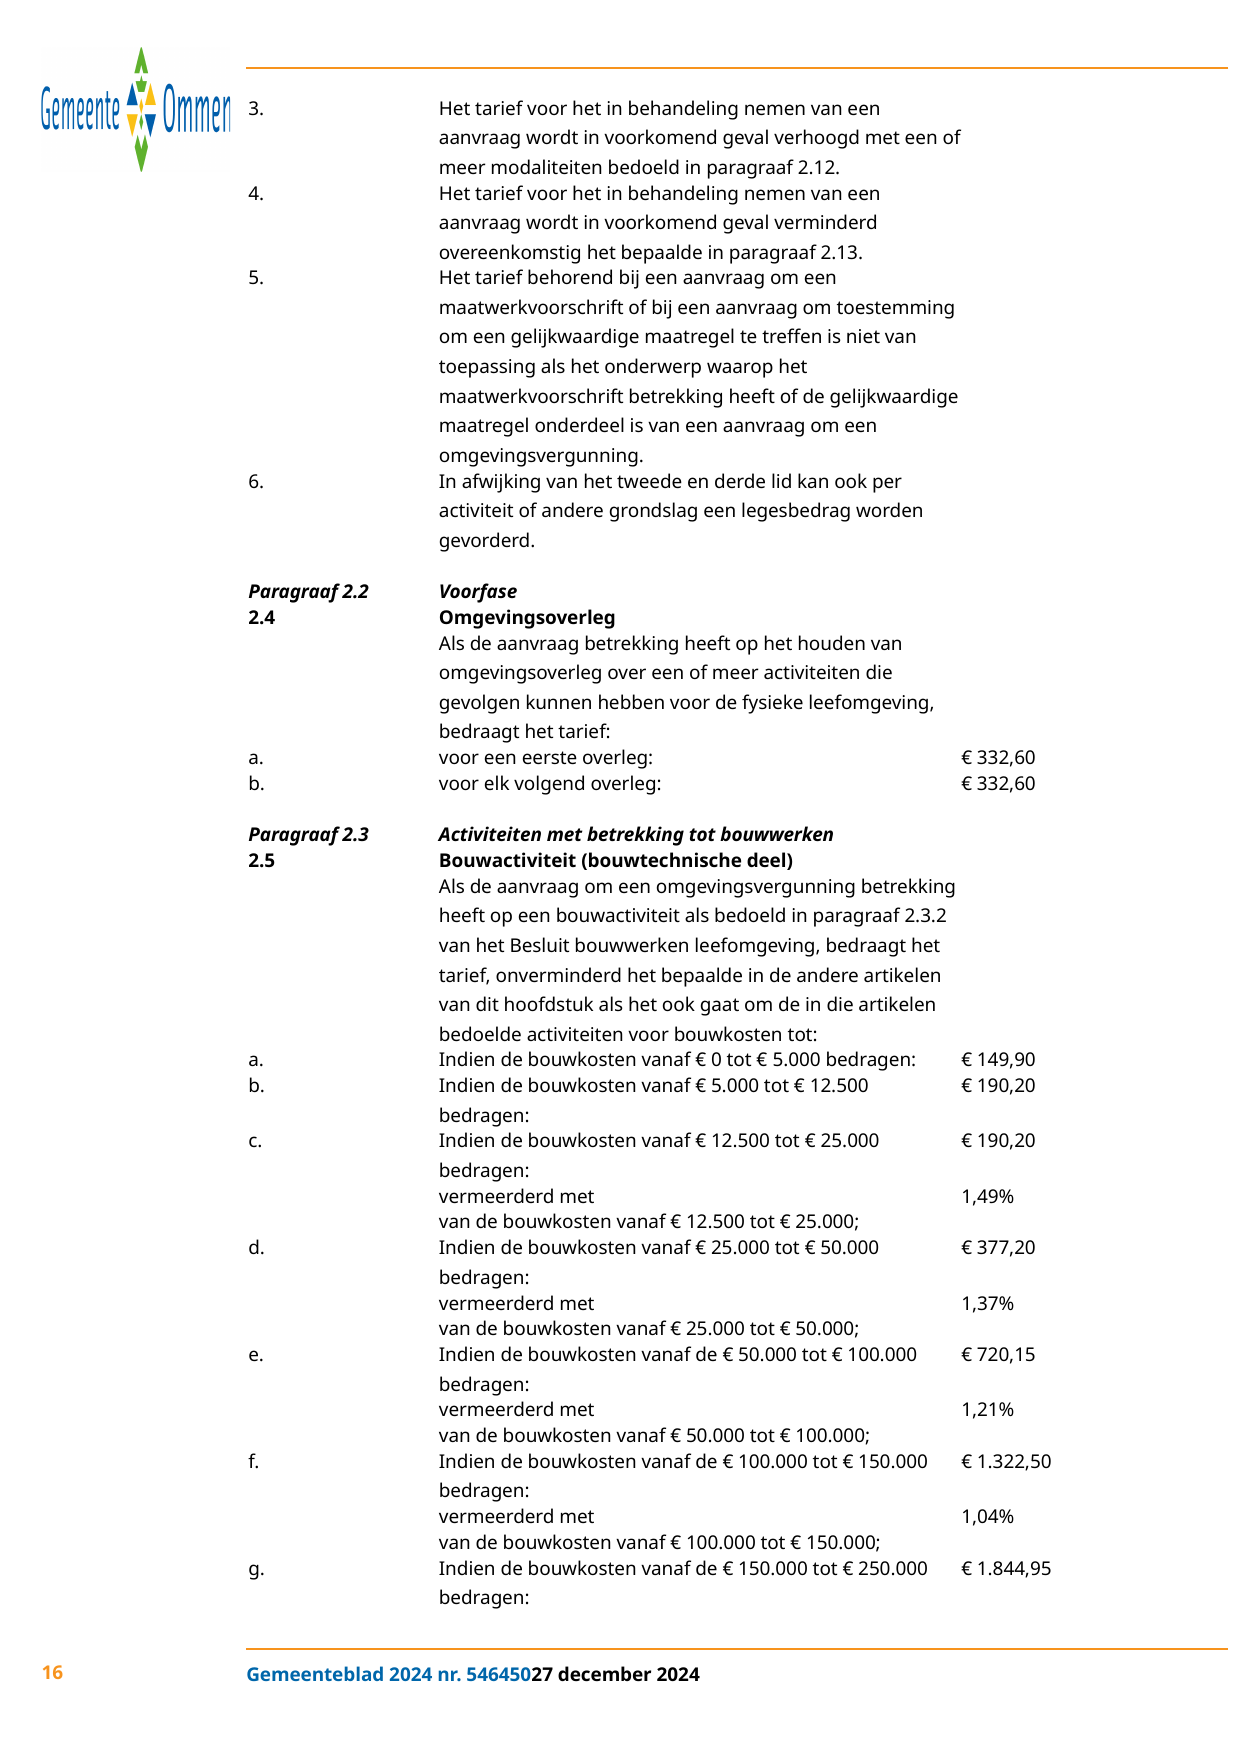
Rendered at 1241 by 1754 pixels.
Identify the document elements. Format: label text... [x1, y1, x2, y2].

table_cell Het tarief behorend bij een aanvraag om een maatwerkvoorschrift of bij een aanvraag om toestemming om een gelijkwaardige maatregel te treffen is niet van toepassing als het onderwerp waarop het maatwerkvoorschrift betrekking heeft of de gelijkwaardige maatregel onderdeel is van een aanvraag om een omgevingsvergunning. [439, 265, 961, 468]
table_cell Indien de bouwkosten vanaf € 0 tot € 5.000 bedragen: [439, 1047, 961, 1072]
table_cell Voorfase [439, 579, 961, 604]
table_cell a. [248, 744, 439, 770]
table_cell Paragraaf 2.3 [248, 822, 439, 847]
table_cell [961, 822, 1152, 847]
table_cell g. [248, 1555, 439, 1610]
table_cell € 190,20 [961, 1128, 1152, 1183]
table_cell [248, 1316, 439, 1341]
table_cell Indien de bouwkosten vanaf € 5.000 tot € 12.500 bedragen: [439, 1073, 961, 1128]
table_cell [248, 553, 439, 578]
table_cell [961, 180, 1152, 264]
table_cell € 377,20 [961, 1235, 1152, 1290]
table_cell van de bouwkosten vanaf € 25.000 tot € 50.000; [439, 1316, 961, 1341]
table_cell Als de aanvraag betrekking heeft op het houden van omgevingsoverleg over een of meer activiteiten die gevolgen kunnen hebben voor de fysieke leefomgeving, bedraagt het tarief: [439, 630, 961, 744]
table_cell [248, 1290, 439, 1316]
table_cell € 1.322,50 [961, 1448, 1152, 1503]
table_cell vermeerderd met [439, 1503, 961, 1529]
table_cell a. [248, 1047, 439, 1072]
table_cell van de bouwkosten vanaf € 12.500 tot € 25.000; [439, 1209, 961, 1234]
table_cell Activiteiten met betrekking tot bouwwerken [439, 822, 961, 847]
table_cell [248, 1503, 439, 1529]
table_cell Indien de bouwkosten vanaf de € 150.000 tot € 250.000 bedragen: [439, 1555, 961, 1610]
table_cell € 332,60 [961, 770, 1152, 796]
table_cell [248, 1209, 439, 1234]
table_cell [961, 873, 1152, 1047]
table_cell [961, 468, 1152, 553]
table_cell [961, 265, 1152, 468]
table_cell € 190,20 [961, 1073, 1152, 1128]
table_cell van de bouwkosten vanaf € 100.000 tot € 150.000; [439, 1529, 961, 1555]
table_cell [961, 847, 1152, 873]
table_cell vermeerderd met [439, 1397, 961, 1422]
table_cell [961, 604, 1152, 630]
table_cell Indien de bouwkosten vanaf € 25.000 tot € 50.000 bedragen: [439, 1235, 961, 1290]
table_cell [248, 1183, 439, 1209]
table_cell [961, 1529, 1152, 1555]
table_cell [961, 796, 1152, 822]
table_cell vermeerderd met [439, 1183, 961, 1209]
table_cell 2.5 [248, 847, 439, 873]
table_cell 3. [248, 95, 439, 180]
table_cell 2.4 [248, 604, 439, 630]
table_cell e. [248, 1341, 439, 1397]
table_cell [961, 579, 1152, 604]
table_cell van de bouwkosten vanaf € 50.000 tot € 100.000; [439, 1422, 961, 1448]
table_cell [961, 1422, 1152, 1448]
table_cell voor een eerste overleg: [439, 744, 961, 770]
table_cell d. [248, 1235, 439, 1290]
table_cell Indien de bouwkosten vanaf de € 50.000 tot € 100.000 bedragen: [439, 1341, 961, 1397]
table_cell [961, 630, 1152, 744]
table_cell [439, 796, 961, 822]
table_cell Bouwactiviteit (bouwtechnische deel) [439, 847, 961, 873]
table_cell b. [248, 1073, 439, 1128]
table_cell Paragraaf 2.2 [248, 579, 439, 604]
table_cell Het tarief voor het in behandeling nemen van een aanvraag wordt in voorkomend geval verhoogd met een of meer modaliteiten bedoeld in paragraaf 2.12. [439, 95, 961, 180]
table_cell [248, 873, 439, 1047]
table_cell 1,49% [961, 1183, 1152, 1209]
table_cell Het tarief voor het in behandeling nemen van een aanvraag wordt in voorkomend geval verminderd overeenkomstig het bepaalde in paragraaf 2.13. [439, 180, 961, 264]
table_cell Omgevingsoverleg [439, 604, 961, 630]
table_cell [248, 1422, 439, 1448]
table_cell 6. [248, 468, 439, 553]
table_cell [248, 1397, 439, 1422]
table_cell Indien de bouwkosten vanaf de € 100.000 tot € 150.000 bedragen: [439, 1448, 961, 1503]
table_cell 1,04% [961, 1503, 1152, 1529]
table_cell Als de aanvraag om een omgevingsvergunning betrekking heeft op een bouwactiviteit als bedoeld in paragraaf 2.3.2 van het Besluit bouwwerken leefomgeving, bedraagt het tarief, onverminderd het bepaalde in de andere artikelen van dit hoofdstuk als het ook gaat om de in die artikelen bedoelde activiteiten voor bouwkosten tot: [439, 873, 961, 1047]
table_cell [961, 1209, 1152, 1234]
table_cell In afwijking van het tweede en derde lid kan ook per activiteit of andere grondslag een legesbedrag worden gevorderd. [439, 468, 961, 553]
table_cell € 149,90 [961, 1047, 1152, 1072]
table_cell vermeerderd met [439, 1290, 961, 1316]
table_cell [248, 1529, 439, 1555]
table_cell [248, 796, 439, 822]
table_cell € 332,60 [961, 744, 1152, 770]
table_cell voor elk volgend overleg: [439, 770, 961, 796]
picture [41, 47, 231, 172]
table_cell € 1.844,95 [961, 1555, 1152, 1610]
table_cell [961, 553, 1152, 578]
table_cell [961, 95, 1152, 180]
table_cell b. [248, 770, 439, 796]
table_cell 1,21% [961, 1397, 1152, 1422]
table_cell f. [248, 1448, 439, 1503]
table_cell [961, 1316, 1152, 1341]
table_cell 4. [248, 180, 439, 264]
table_cell [439, 553, 961, 578]
table_cell c. [248, 1128, 439, 1183]
table_cell 5. [248, 265, 439, 468]
table_cell [248, 630, 439, 744]
table_cell Indien de bouwkosten vanaf € 12.500 tot € 25.000 bedragen: [439, 1128, 961, 1183]
table_cell 1,37% [961, 1290, 1152, 1316]
table_cell € 720,15 [961, 1341, 1152, 1397]
